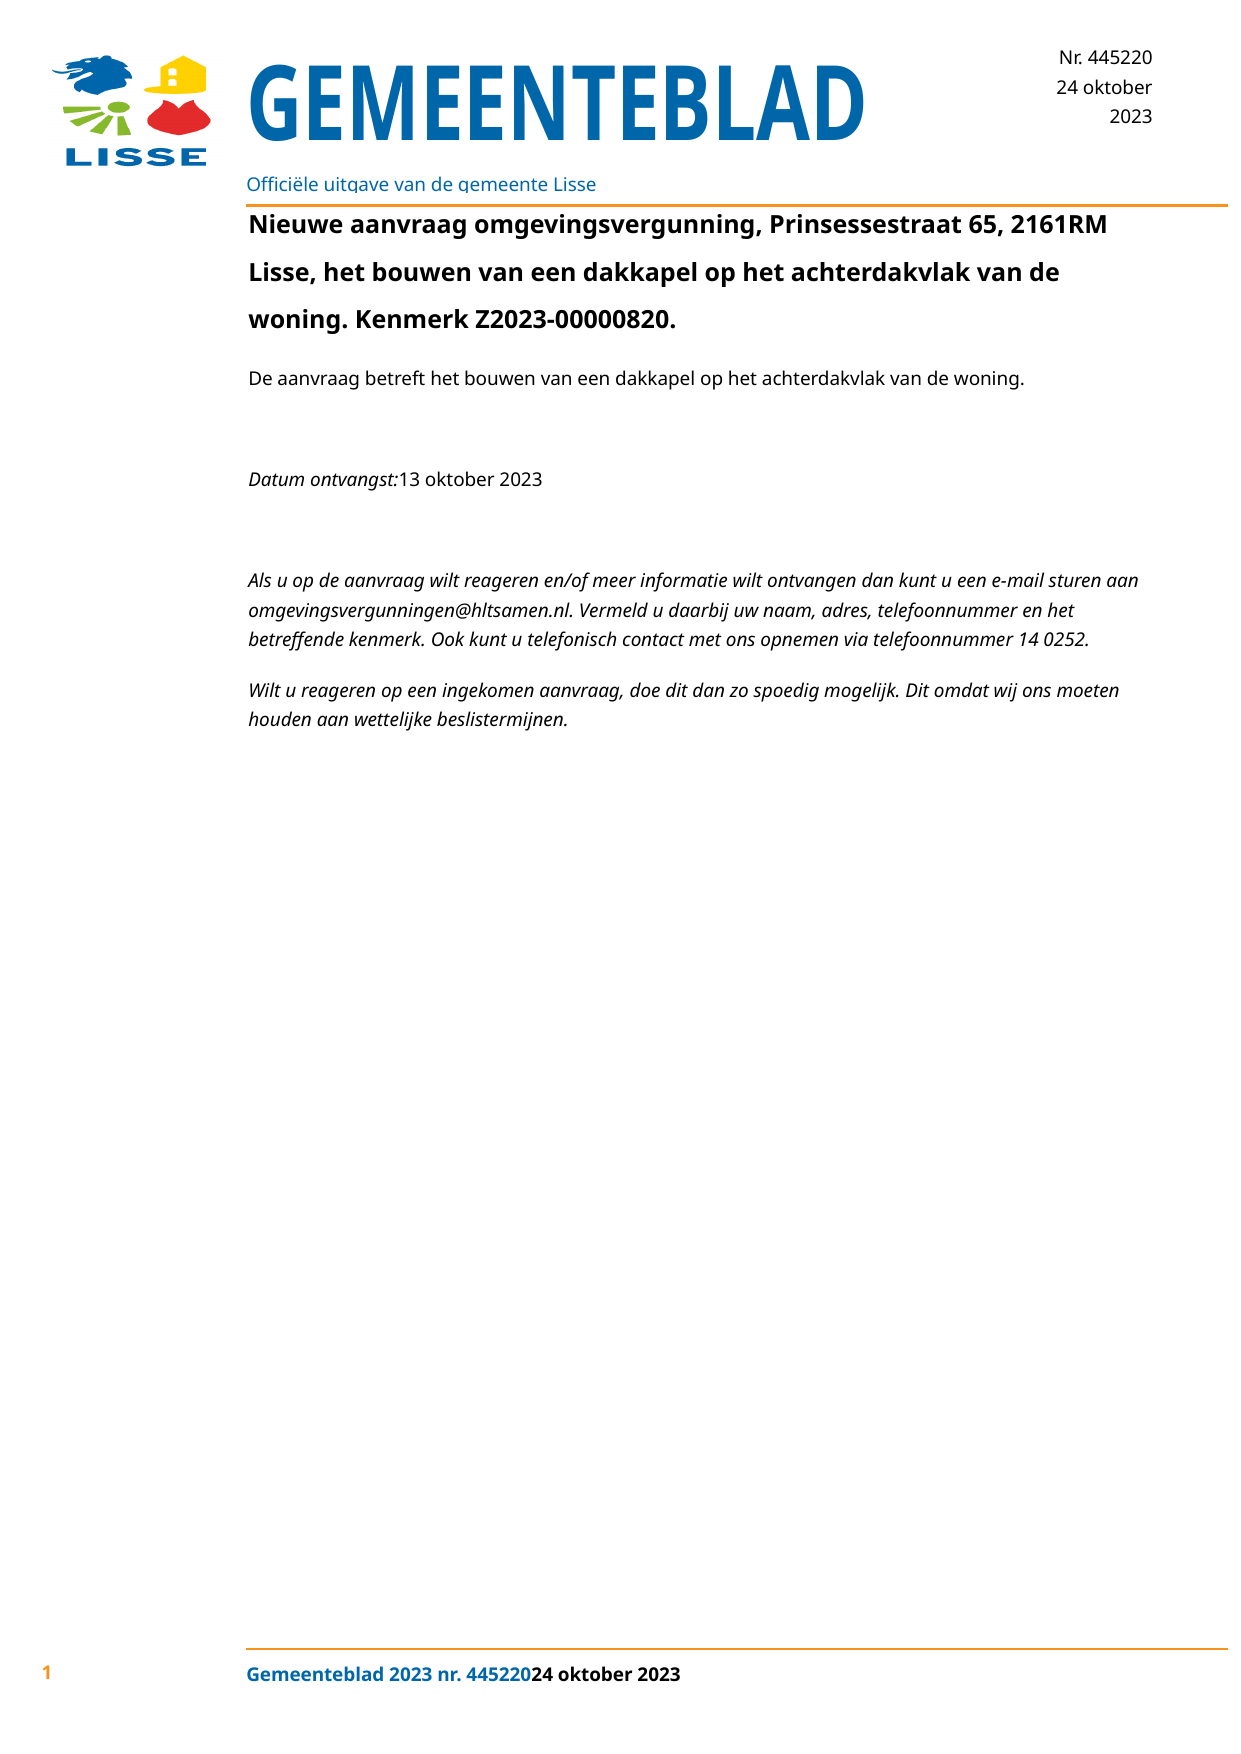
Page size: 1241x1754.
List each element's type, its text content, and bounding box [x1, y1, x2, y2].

text De aanvraag betreft het bouwen van een dakkapel op het achterdakvlak van de woning. [248, 366, 1152, 391]
picture [41, 47, 231, 172]
text Nieuwe aanvraag omgevingsvergunning, Prinsessestraat 65, 2161RM Lisse, het bouwen van een dakkapel op het achterdakvlak van de woning. Kenmerk Z2023-00000820. [248, 207, 1152, 336]
text Wilt u reageren op een ingekomen aanvraag, doe dit dan zo spoedig mogelijk. Dit omdat wij ons moeten houden aan wettelijke beslistermijnen. [248, 677, 1152, 732]
text Als u op de aanvraag wilt reageren en/of meer informatie wilt ontvangen dan kunt u een e-mail sturen aan omgevingsvergunningen@hltsamen.nl. Vermeld u daarbij uw naam, adres, telefoonnummer en het betreffende kenmerk. Ook kunt u telefonisch contact met ons opnemen via telefoonnummer 14 0252. [248, 567, 1152, 652]
text Datum ontvangst:13 oktober 2023 [248, 466, 1152, 492]
